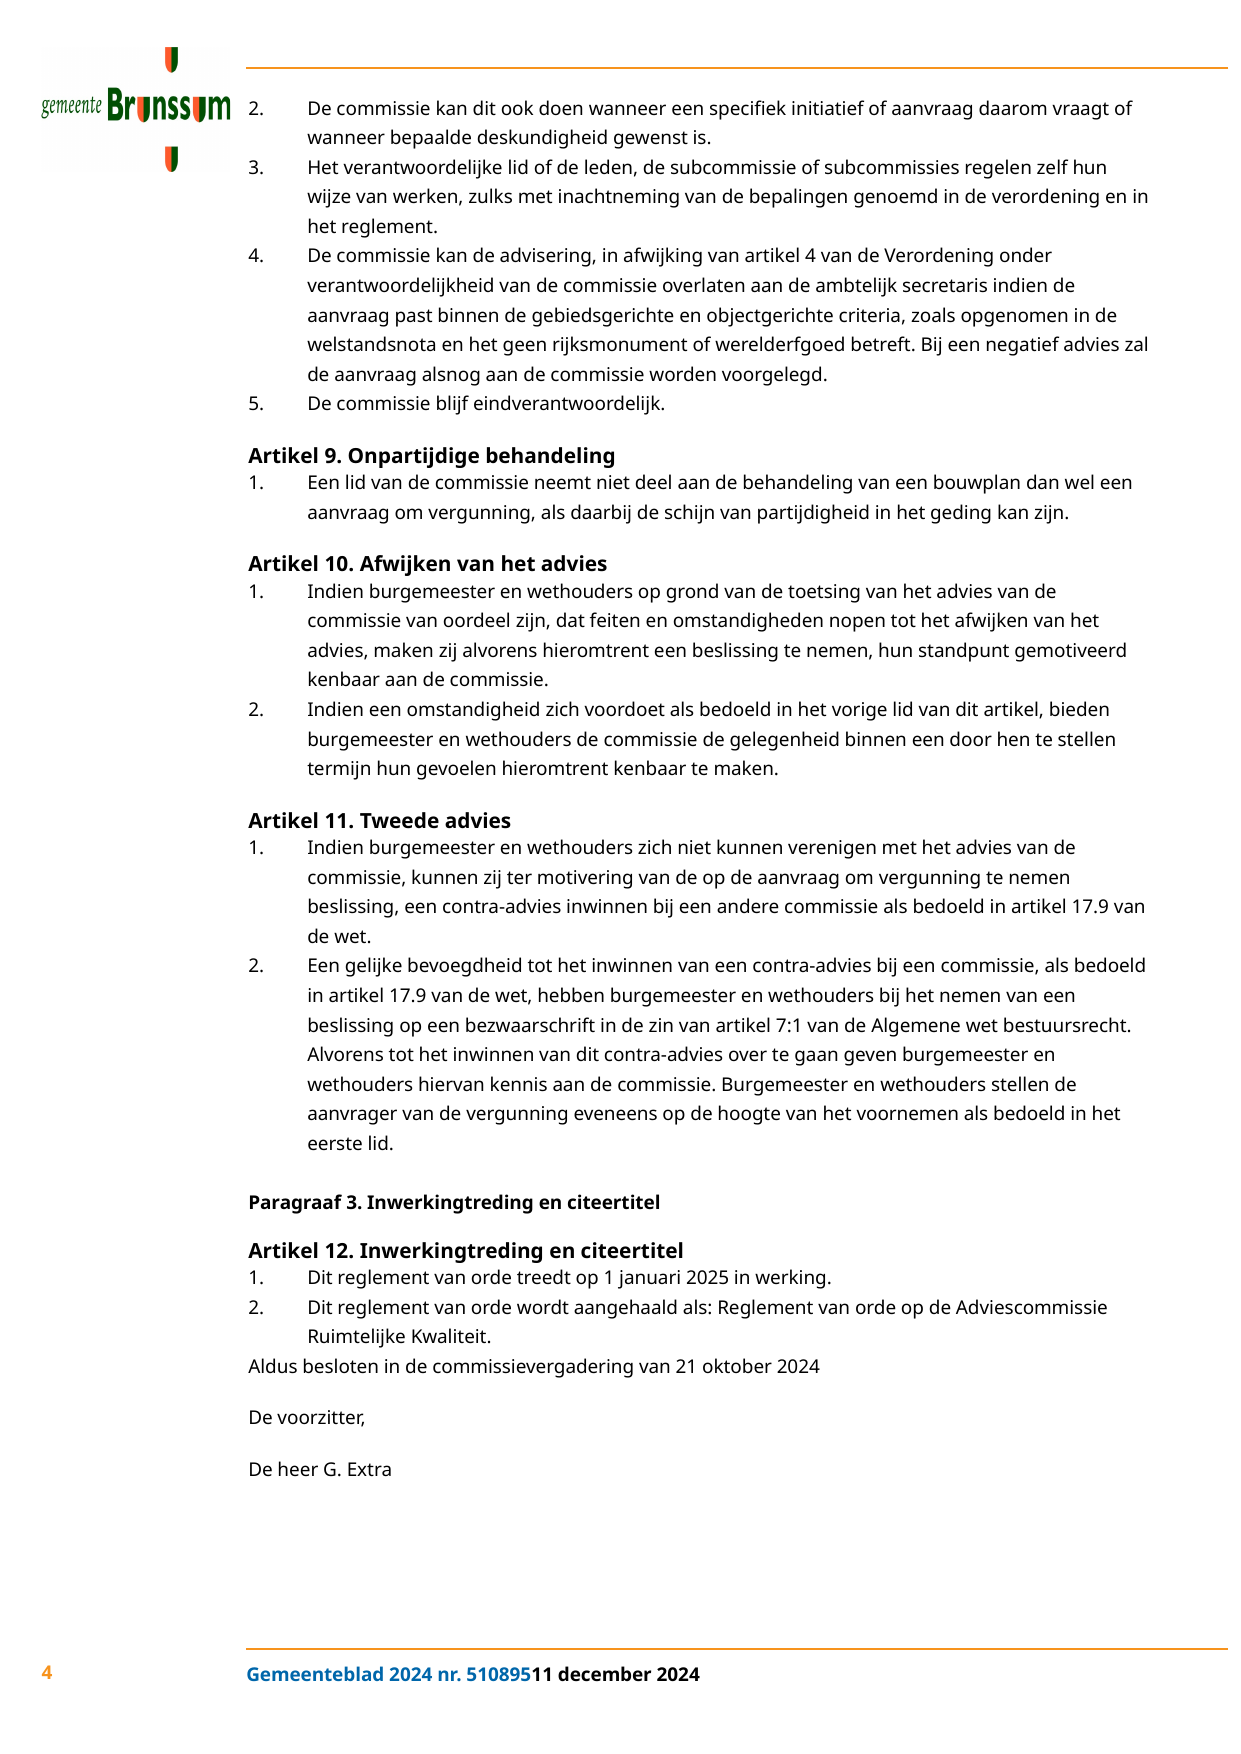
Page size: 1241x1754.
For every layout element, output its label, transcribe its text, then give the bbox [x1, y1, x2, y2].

list De commissie blijf eindverantwoordelijk. [248, 391, 1152, 416]
text Artikel 11. Tweede advies [248, 806, 1152, 834]
list Indien burgemeester en wethouders zich niet kunnen verenigen met het advies van de commissie, kunnen zij ter motivering van de op de aanvraag om vergunning te nemen beslissing, een contra-advies inwinnen bij een andere commissie als bedoeld in artikel 17.9 van de wet. [248, 834, 1152, 949]
text Aldus besloten in de commissievergadering van 21 oktober 2024 [248, 1353, 1152, 1379]
list Indien een omstandigheid zich voordoet als bedoeld in het vorige lid van dit artikel, bieden burgemeester en wethouders de commissie de gelegenheid binnen een door hen te stellen termijn hun gevoelen hieromtrent kenbaar te maken. [248, 696, 1152, 781]
text De heer G. Extra [248, 1456, 1152, 1482]
text Artikel 10. Afwijken van het advies [248, 549, 1152, 578]
list De commissie kan de advisering, in afwijking van artikel 4 van de Verordening onder verantwoordelijkheid van de commissie overlaten aan de ambtelijk secretaris indien de aanvraag past binnen de gebiedsgerichte en objectgerichte criteria, zoals opgenomen in de welstandsnota en het geen rijksmonument of werelderfgoed betreft. Bij een negatief advies zal de aanvraag alsnog aan de commissie worden voorgelegd. [248, 243, 1152, 387]
list De commissie kan dit ook doen wanneer een specifiek initiatief of aanvraag daarom vraagt of wanneer bepaalde deskundigheid gewenst is. [248, 95, 1152, 150]
list Dit reglement van orde treedt op 1 januari 2025 in werking. [248, 1264, 1152, 1290]
text Artikel 9. Onpartijdige behandeling [248, 441, 1152, 469]
list Een lid van de commissie neemt niet deel aan de behandeling van een bouwplan dan wel een aanvraag om vergunning, als daarbij de schijn van partijdigheid in het geding kan zijn. [248, 469, 1152, 525]
list Een gelijke bevoegdheid tot het inwinnen van een contra-advies bij een commissie, als bedoeld in artikel 17.9 van de wet, hebben burgemeester en wethouders bij het nemen van een beslissing op een bezwaarschrift in de zin van artikel 7:1 van de Algemene wet bestuursrecht. Alvorens tot het inwinnen van dit contra-advies over te gaan geven burgemeester en wethouders hiervan kennis aan de commissie. Burgemeester en wethouders stellen de aanvrager van de vergunning eveneens op de hoogte van het voornemen als bedoeld in het eerste lid. [248, 953, 1152, 1156]
picture [41, 47, 231, 172]
list Het verantwoordelijke lid of de leden, de subcommissie of subcommissies regelen zelf hun wijze van werken, zulks met inachtneming van de bepalingen genoemd in de verordening en in het reglement. [248, 154, 1152, 239]
text De voorzitter, [248, 1404, 1152, 1430]
list Dit reglement van orde wordt aangehaald als: Reglement van orde op de Adviescommissie Ruimtelijke Kwaliteit. [248, 1294, 1152, 1349]
text Paragraaf 3. Inwerkingtreding en citeertitel [248, 1189, 1152, 1215]
list Indien burgemeester en wethouders op grond van de toetsing van het advies van de commissie van oordeel zijn, dat feiten en omstandigheden nopen tot het afwijken van het advies, maken zij alvorens hieromtrent een beslissing te nemen, hun standpunt gemotiveerd kenbaar aan de commissie. [248, 578, 1152, 692]
text Artikel 12. Inwerkingtreding en citeertitel [248, 1236, 1152, 1264]
